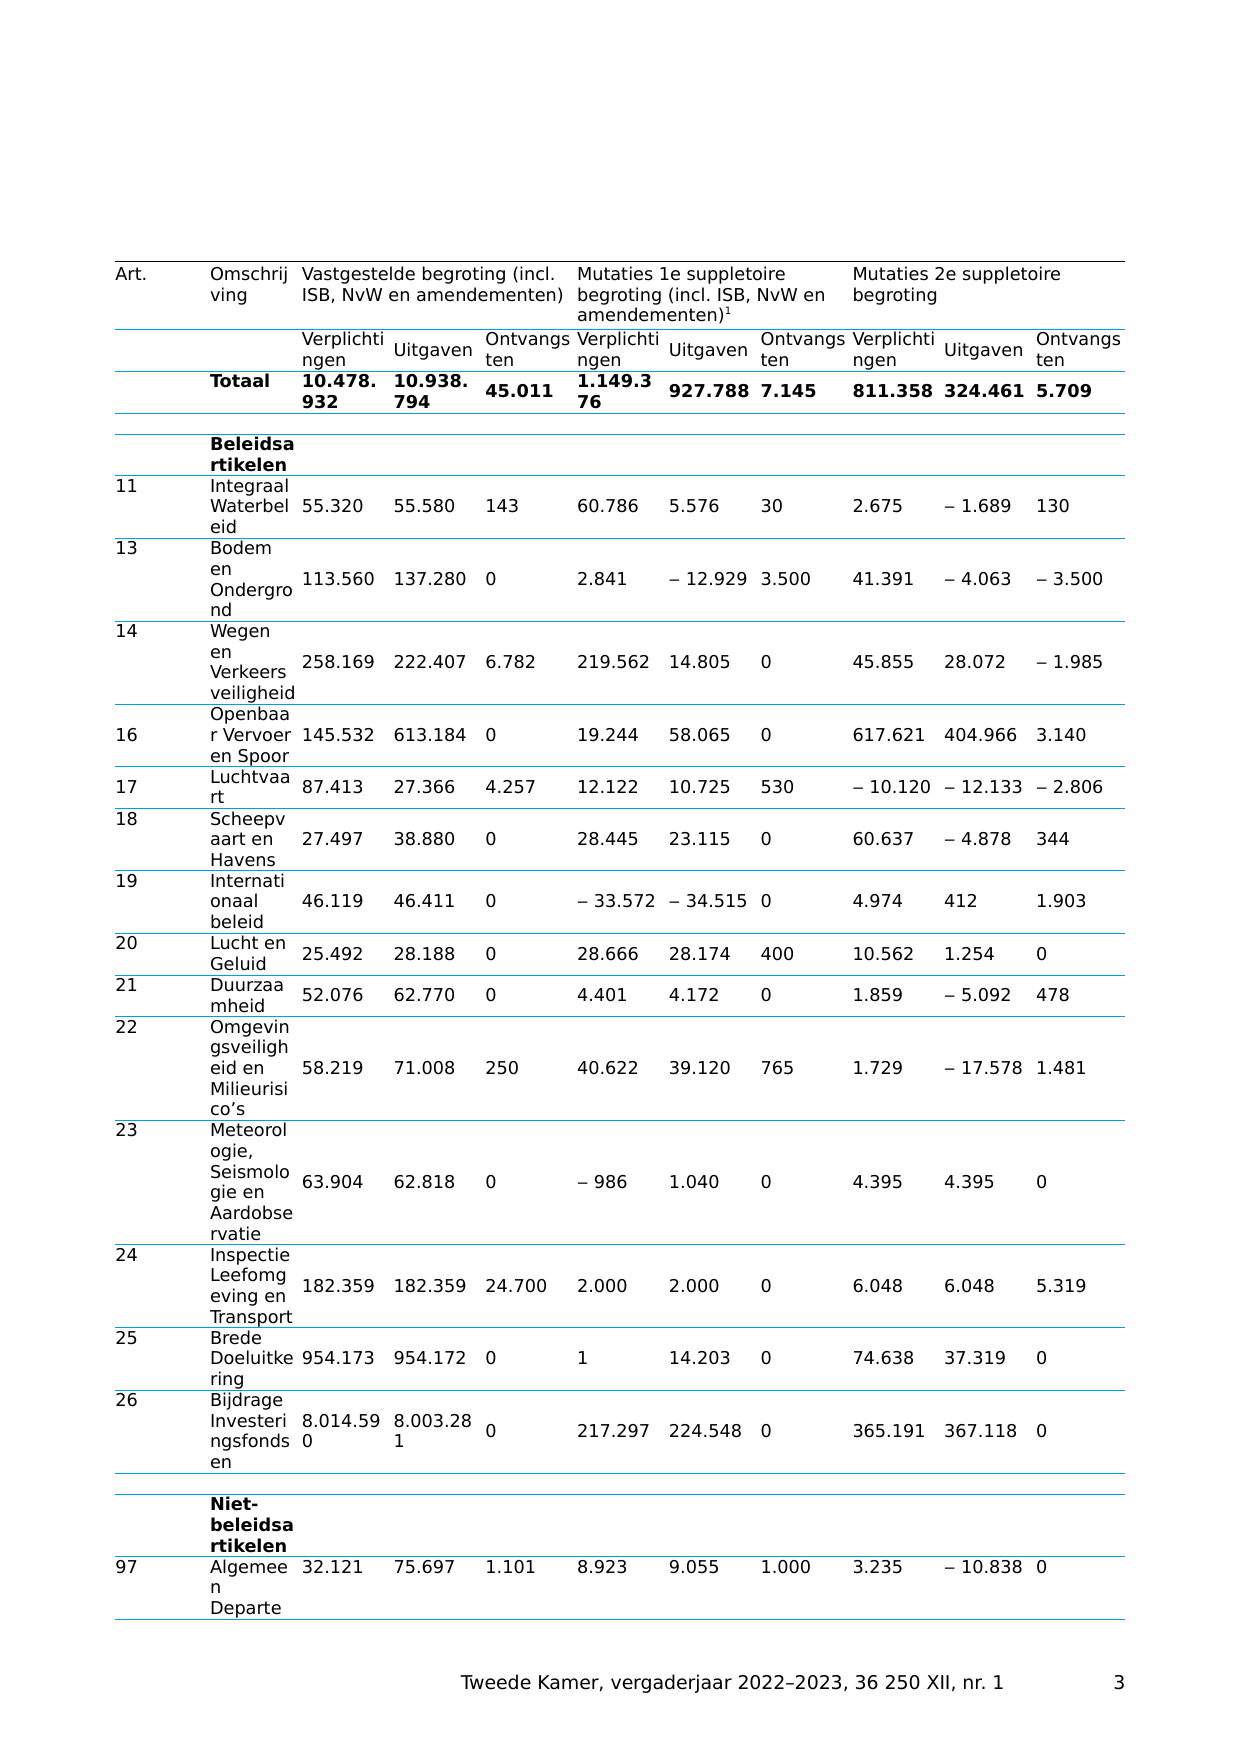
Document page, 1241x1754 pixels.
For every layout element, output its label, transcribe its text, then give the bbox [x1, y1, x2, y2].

table_cell 6.782 [482, 622, 574, 704]
table_cell Luchtvaart [207, 767, 299, 808]
table_cell Verplichtingen [849, 330, 941, 371]
table_cell Mutaties 2e suppletoire begroting [849, 262, 1125, 329]
table_cell Ontvangsten [482, 330, 574, 371]
table_cell 8.923 [574, 1557, 666, 1618]
table_cell 24.700 [482, 1245, 574, 1327]
table_cell 258.169 [299, 622, 390, 704]
table_cell 113.560 [299, 539, 390, 621]
table_cell 39.120 [666, 1017, 757, 1120]
table_cell [758, 414, 849, 433]
table_cell 0 [482, 539, 574, 621]
table_cell 0 [1033, 1391, 1125, 1473]
table_cell 1.040 [666, 1121, 757, 1244]
table_cell 224.548 [666, 1391, 757, 1473]
table_cell ‒ 10.838 [941, 1557, 1033, 1618]
table_cell 4.974 [849, 871, 941, 933]
table_cell 365.191 [849, 1391, 941, 1473]
table_cell [299, 1495, 390, 1556]
table_cell 10.478.932 [299, 372, 390, 412]
table_cell 40.622 [574, 1017, 666, 1120]
table_cell 23.115 [666, 809, 757, 870]
table_cell 1.903 [1033, 871, 1125, 933]
table_cell 17 [115, 767, 207, 808]
table_cell ‒ 4.063 [941, 539, 1033, 621]
table_cell 10.938.794 [390, 372, 482, 412]
table_cell 1.254 [941, 934, 1033, 974]
table_cell 0 [482, 705, 574, 766]
table_cell 4.395 [941, 1121, 1033, 1244]
table_cell [941, 1495, 1033, 1556]
table_cell ‒ 5.092 [941, 976, 1033, 1016]
table_cell 324.461 [941, 372, 1033, 412]
table_cell 0 [482, 871, 574, 933]
table_cell 18 [115, 809, 207, 870]
table_cell Verplichtingen [574, 330, 666, 371]
table_cell [574, 414, 666, 433]
table_cell 60.786 [574, 476, 666, 538]
table_cell 25.492 [299, 934, 390, 974]
table_cell 14.203 [666, 1328, 757, 1389]
table_cell 71.008 [390, 1017, 482, 1120]
table_cell [666, 414, 757, 433]
table_cell 0 [758, 705, 849, 766]
table_cell 58.219 [299, 1017, 390, 1120]
table_cell Bijdrage Investeringsfondsen [207, 1391, 299, 1473]
table_cell [758, 1474, 849, 1494]
table_cell [207, 414, 299, 433]
table_cell ‒ 986 [574, 1121, 666, 1244]
table_cell ‒ 12.929 [666, 539, 757, 621]
table_cell 0 [1033, 934, 1125, 974]
table_cell 367.118 [941, 1391, 1033, 1473]
table_cell 7.145 [758, 372, 849, 412]
table_cell [390, 435, 482, 475]
table_cell 954.172 [390, 1328, 482, 1389]
table_cell 0 [758, 976, 849, 1016]
table_cell 1.101 [482, 1557, 574, 1618]
table_cell ‒ 3.500 [1033, 539, 1125, 621]
table_cell 0 [758, 622, 849, 704]
table_cell Internationaal beleid [207, 871, 299, 933]
table_cell 13 [115, 539, 207, 621]
table_cell 2.000 [666, 1245, 757, 1327]
table_cell 58.065 [666, 705, 757, 766]
table_cell 27.366 [390, 767, 482, 808]
table_cell 62.818 [390, 1121, 482, 1244]
table_cell Meteorologie, Seismologie en Aardobservatie [207, 1121, 299, 1244]
table_cell 0 [482, 809, 574, 870]
table_cell 3.235 [849, 1557, 941, 1618]
table_cell [482, 414, 574, 433]
table_cell Omgevingsveiligheid en Milieurisico’s [207, 1017, 299, 1120]
table_cell 37.319 [941, 1328, 1033, 1389]
table_cell [1033, 414, 1125, 433]
table_cell 219.562 [574, 622, 666, 704]
table_cell ‒ 33.572 [574, 871, 666, 933]
table_cell ‒ 4.878 [941, 809, 1033, 870]
table_cell 26 [115, 1391, 207, 1473]
table_cell 530 [758, 767, 849, 808]
table_cell 5.709 [1033, 372, 1125, 412]
table_cell Uitgaven [390, 330, 482, 371]
table_cell 1.481 [1033, 1017, 1125, 1120]
table_cell 5.319 [1033, 1245, 1125, 1327]
table_cell 28.072 [941, 622, 1033, 704]
table_cell [574, 435, 666, 475]
table_cell 412 [941, 871, 1033, 933]
table_cell [299, 1474, 390, 1494]
table_cell 478 [1033, 976, 1125, 1016]
table_cell Verplichtingen [299, 330, 390, 371]
table_cell Niet-beleidsartikelen [207, 1495, 299, 1556]
table_cell [115, 330, 207, 371]
table_cell [666, 435, 757, 475]
table_cell [482, 435, 574, 475]
table_cell Scheepvaart en Havens [207, 809, 299, 870]
table_cell [574, 1474, 666, 1494]
table_cell 765 [758, 1017, 849, 1120]
table_cell [1033, 1474, 1125, 1494]
table_cell 954.173 [299, 1328, 390, 1389]
table_cell 0 [758, 1391, 849, 1473]
table_cell [390, 414, 482, 433]
table_cell 1.149.376 [574, 372, 666, 412]
table_cell ‒ 12.133 [941, 767, 1033, 808]
table_cell [115, 414, 207, 433]
table_cell Mutaties 1e suppletoire begroting (incl. ISB, NvW en amendementen)1 [574, 262, 849, 329]
table_cell [849, 435, 941, 475]
table_cell 8.003.281 [390, 1391, 482, 1473]
table_cell [1033, 435, 1125, 475]
table_cell 46.119 [299, 871, 390, 933]
table_cell 32.121 [299, 1557, 390, 1618]
table_cell Vastgestelde begroting (incl. ISB, NvW en amendementen) [299, 262, 574, 329]
table_cell 46.411 [390, 871, 482, 933]
table_cell 0 [482, 1328, 574, 1389]
table_cell Inspectie Leefomgeving en Transport [207, 1245, 299, 1327]
table_cell Wegen en Verkeersveiligheid [207, 622, 299, 704]
table_cell 0 [758, 1328, 849, 1389]
table_cell 21 [115, 976, 207, 1016]
table_cell [849, 1495, 941, 1556]
table_cell 6.048 [941, 1245, 1033, 1327]
table_cell [941, 435, 1033, 475]
table_cell [115, 1474, 207, 1494]
table_cell 0 [1033, 1557, 1125, 1618]
table_cell 45.011 [482, 372, 574, 412]
table_cell 3.500 [758, 539, 849, 621]
table_cell 0 [758, 1121, 849, 1244]
table_cell 10.562 [849, 934, 941, 974]
table_cell Omschrijving [207, 262, 299, 329]
table_cell 62.770 [390, 976, 482, 1016]
table_cell 16 [115, 705, 207, 766]
table_cell Openbaar Vervoer en Spoor [207, 705, 299, 766]
table_cell 2.675 [849, 476, 941, 538]
table_cell 0 [1033, 1121, 1125, 1244]
table_cell Integraal Waterbeleid [207, 476, 299, 538]
table_cell [482, 1474, 574, 1494]
table_cell [299, 435, 390, 475]
table_cell Uitgaven [666, 330, 757, 371]
table_cell 927.788 [666, 372, 757, 412]
table_cell 0 [758, 809, 849, 870]
table_cell 3.140 [1033, 705, 1125, 766]
table_cell 28.445 [574, 809, 666, 870]
table_cell Uitgaven [941, 330, 1033, 371]
table_cell Ontvangsten [758, 330, 849, 371]
table_cell 8.014.590 [299, 1391, 390, 1473]
table_cell [482, 1495, 574, 1556]
table_cell 55.580 [390, 476, 482, 538]
table_cell 19 [115, 871, 207, 933]
table_cell 52.076 [299, 976, 390, 1016]
table_cell 5.576 [666, 476, 757, 538]
table_cell [207, 1474, 299, 1494]
table_cell [1033, 1495, 1125, 1556]
table_cell 12.122 [574, 767, 666, 808]
table_cell 0 [482, 934, 574, 974]
table_cell 400 [758, 934, 849, 974]
table_cell 10.725 [666, 767, 757, 808]
table_cell [666, 1474, 757, 1494]
table_cell [758, 435, 849, 475]
table_cell 2.000 [574, 1245, 666, 1327]
table_cell [941, 1474, 1033, 1494]
table_cell 22 [115, 1017, 207, 1120]
table_cell [849, 414, 941, 433]
table_cell 20 [115, 934, 207, 974]
table_cell [390, 1474, 482, 1494]
table_cell 63.904 [299, 1121, 390, 1244]
table_cell 811.358 [849, 372, 941, 412]
table_cell 143 [482, 476, 574, 538]
table_cell [758, 1495, 849, 1556]
table_cell [207, 330, 299, 371]
table_cell 9.055 [666, 1557, 757, 1618]
table_cell 2.841 [574, 539, 666, 621]
table_cell 0 [482, 1121, 574, 1244]
table_cell 28.188 [390, 934, 482, 974]
table_cell [115, 372, 207, 412]
table_cell [115, 1495, 207, 1556]
table_cell ‒ 10.120 [849, 767, 941, 808]
table_cell 23 [115, 1121, 207, 1244]
table_cell Totaal [207, 372, 299, 412]
table_cell Algemeen Departe [207, 1557, 299, 1618]
table_cell 4.395 [849, 1121, 941, 1244]
table_cell 87.413 [299, 767, 390, 808]
table_cell 0 [482, 976, 574, 1016]
table_cell [115, 435, 207, 475]
table_header Tabel 1 Wijziging begrotingsstaat van het Ministerie van Infrastructuur en Waterstaat (XII) voor het jaar 2022 (Tweede suppletoire begroting) (Bedragen x € 1.000) [115, 213, 1125, 261]
table_cell 24 [115, 1245, 207, 1327]
table_cell ‒ 1.985 [1033, 622, 1125, 704]
table_cell 344 [1033, 809, 1125, 870]
table_cell ‒ 2.806 [1033, 767, 1125, 808]
table_cell 11 [115, 476, 207, 538]
table_cell [666, 1495, 757, 1556]
table_cell 137.280 [390, 539, 482, 621]
table_cell 1.000 [758, 1557, 849, 1618]
table_cell Beleidsartikelen [207, 435, 299, 475]
table_cell 613.184 [390, 705, 482, 766]
table_cell 4.172 [666, 976, 757, 1016]
table_cell [574, 1495, 666, 1556]
table_cell ‒ 17.578 [941, 1017, 1033, 1120]
table_cell 14.805 [666, 622, 757, 704]
table_cell 130 [1033, 476, 1125, 538]
table_cell 0 [758, 1245, 849, 1327]
table_cell 25 [115, 1328, 207, 1389]
table_cell 74.638 [849, 1328, 941, 1389]
table_cell 1.729 [849, 1017, 941, 1120]
table_cell 38.880 [390, 809, 482, 870]
table_cell [390, 1495, 482, 1556]
table_cell 4.401 [574, 976, 666, 1016]
table_cell 617.621 [849, 705, 941, 766]
table_cell [299, 414, 390, 433]
table_cell [941, 414, 1033, 433]
table_cell Art. [115, 262, 207, 329]
table_cell 182.359 [390, 1245, 482, 1327]
table_cell 1 [574, 1328, 666, 1389]
table_cell 250 [482, 1017, 574, 1120]
table_cell 28.666 [574, 934, 666, 974]
table_cell 27.497 [299, 809, 390, 870]
table_cell 404.966 [941, 705, 1033, 766]
table_cell 28.174 [666, 934, 757, 974]
table_cell 14 [115, 622, 207, 704]
table_cell Bodem en Ondergrond [207, 539, 299, 621]
table_cell 6.048 [849, 1245, 941, 1327]
table_cell Duurzaamheid [207, 976, 299, 1016]
table_cell 217.297 [574, 1391, 666, 1473]
table_cell ‒ 1.689 [941, 476, 1033, 538]
table_cell 97 [115, 1557, 207, 1618]
table_cell Lucht en Geluid [207, 934, 299, 974]
table_cell 222.407 [390, 622, 482, 704]
table_cell 1.859 [849, 976, 941, 1016]
table_cell 182.359 [299, 1245, 390, 1327]
table_cell 41.391 [849, 539, 941, 621]
table_cell 145.532 [299, 705, 390, 766]
table_cell 75.697 [390, 1557, 482, 1618]
table_cell 55.320 [299, 476, 390, 538]
table_cell 0 [482, 1391, 574, 1473]
table_cell Brede Doeluitkering [207, 1328, 299, 1389]
table_cell 0 [758, 871, 849, 933]
table_cell 0 [1033, 1328, 1125, 1389]
table_cell [849, 1474, 941, 1494]
table_cell 60.637 [849, 809, 941, 870]
table_cell Ontvangsten [1033, 330, 1125, 371]
table_cell ‒ 34.515 [666, 871, 757, 933]
table_cell 45.855 [849, 622, 941, 704]
table_cell 30 [758, 476, 849, 538]
table_cell 4.257 [482, 767, 574, 808]
table_cell 19.244 [574, 705, 666, 766]
